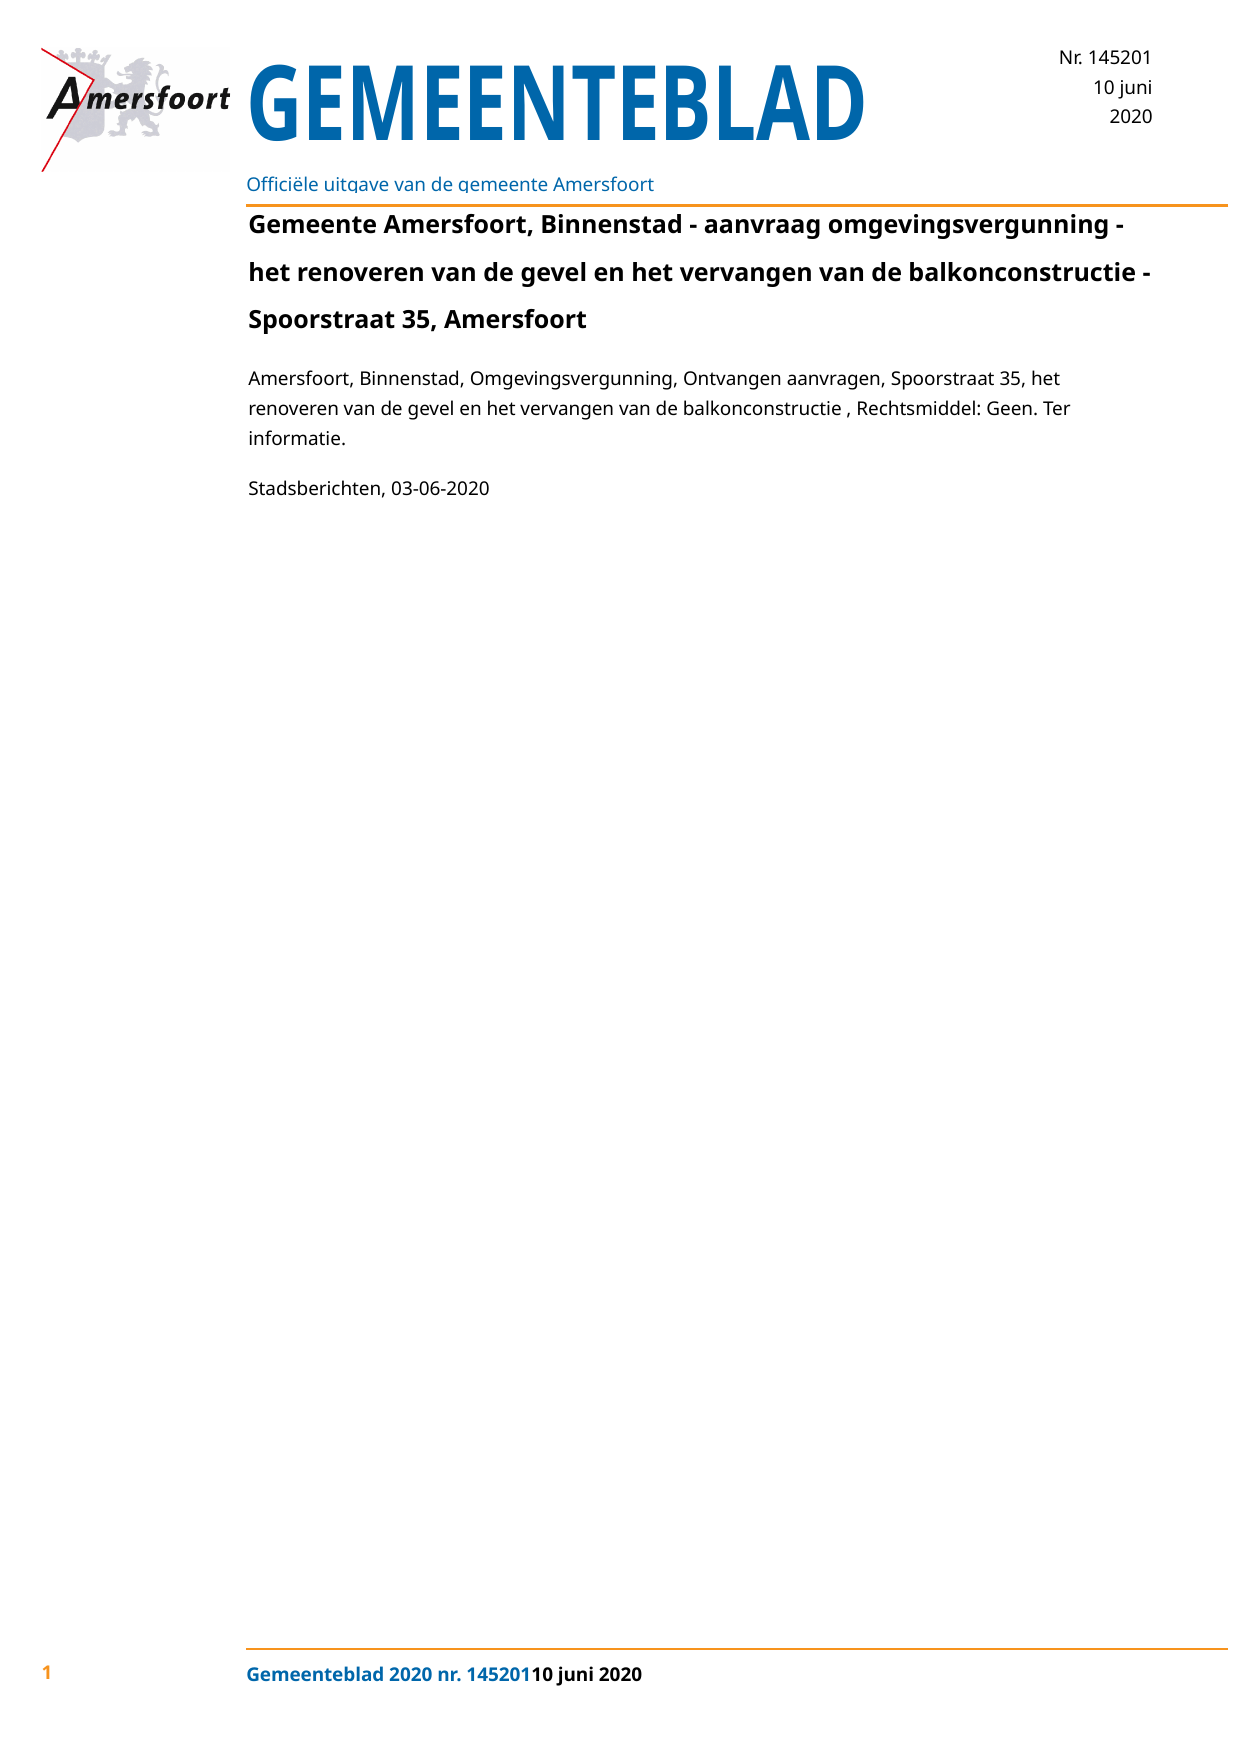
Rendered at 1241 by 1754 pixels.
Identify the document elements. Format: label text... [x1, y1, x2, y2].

text Amersfoort, Binnenstad, Omgevingsvergunning, Ontvangen aanvragen, Spoorstraat 35, het renoveren van de gevel en het vervangen van de balkonconstructie , Rechtsmiddel: Geen. Ter informatie. [248, 366, 1152, 450]
text Gemeente Amersfoort, Binnenstad - aanvraag omgevingsvergunning - het renoveren van de gevel en het vervangen van de balkonconstructie - Spoorstraat 35, Amersfoort [248, 207, 1152, 336]
picture [41, 47, 231, 172]
text Stadsberichten, 03-06-2020 [248, 475, 1152, 501]
